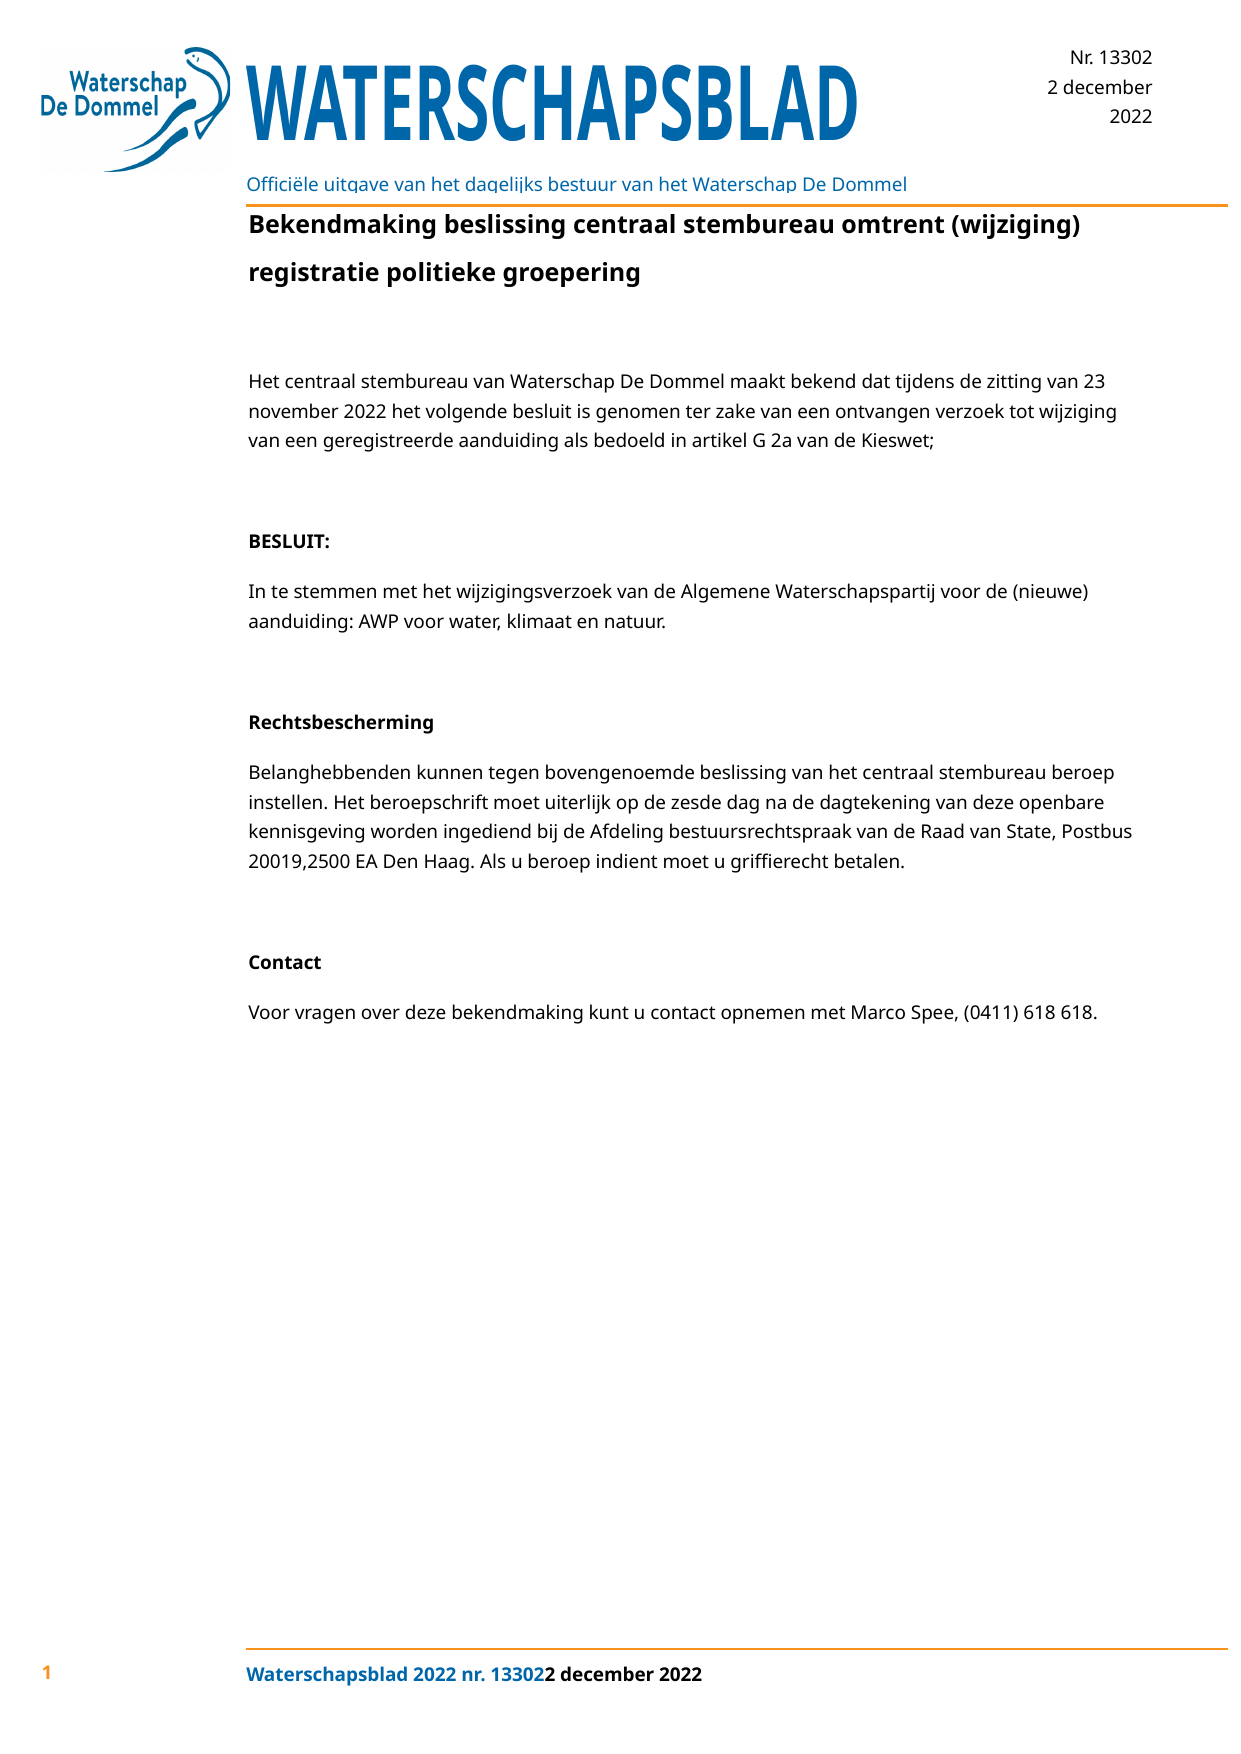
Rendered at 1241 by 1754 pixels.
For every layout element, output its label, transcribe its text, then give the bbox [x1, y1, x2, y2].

picture [198, 118, 210, 131]
text Rechtsbescherming [248, 709, 1152, 735]
picture [204, 47, 231, 76]
text In te stemmen met het wijzigingsverzoek van de Algemene Waterschapspartij voor de (nieuwe) aanduiding: AWP voor water, klimaat en natuur. [248, 579, 1152, 634]
text BESLUIT: [248, 528, 1152, 554]
text Voor vragen over deze bekendmaking kunt u contact opnemen met Marco Spee, (0411) 618 618. [248, 999, 1152, 1025]
picture [41, 47, 231, 172]
text Het centraal stembureau van Waterschap De Dommel maakt bekend dat tijdens de zitting van 23 november 2022 het volgende besluit is genomen ter zake van een ontvangen verzoek tot wijziging van een geregistreerde aanduiding als bedoeld in artikel G 2a van de Kieswet; [248, 368, 1152, 453]
text Contact [248, 949, 1152, 975]
text Bekendmaking beslissing centraal stembureau omtrent (wijziging) registratie politieke groepering [248, 207, 1152, 288]
text Belanghebbenden kunnen tegen bovengenoemde beslissing van het centraal stembureau beroep instellen. Het beroepschrift moet uiterlijk op de zesde dag na de dagtekening van deze openbare kennisgeving worden ingediend bij de Afdeling bestuursrechtspraak van de Raad van State, Postbus 20019,2500 EA Den Haag. Als u beroep indient moet u griffierecht betalen. [248, 759, 1152, 874]
picture [45, 99, 51, 111]
